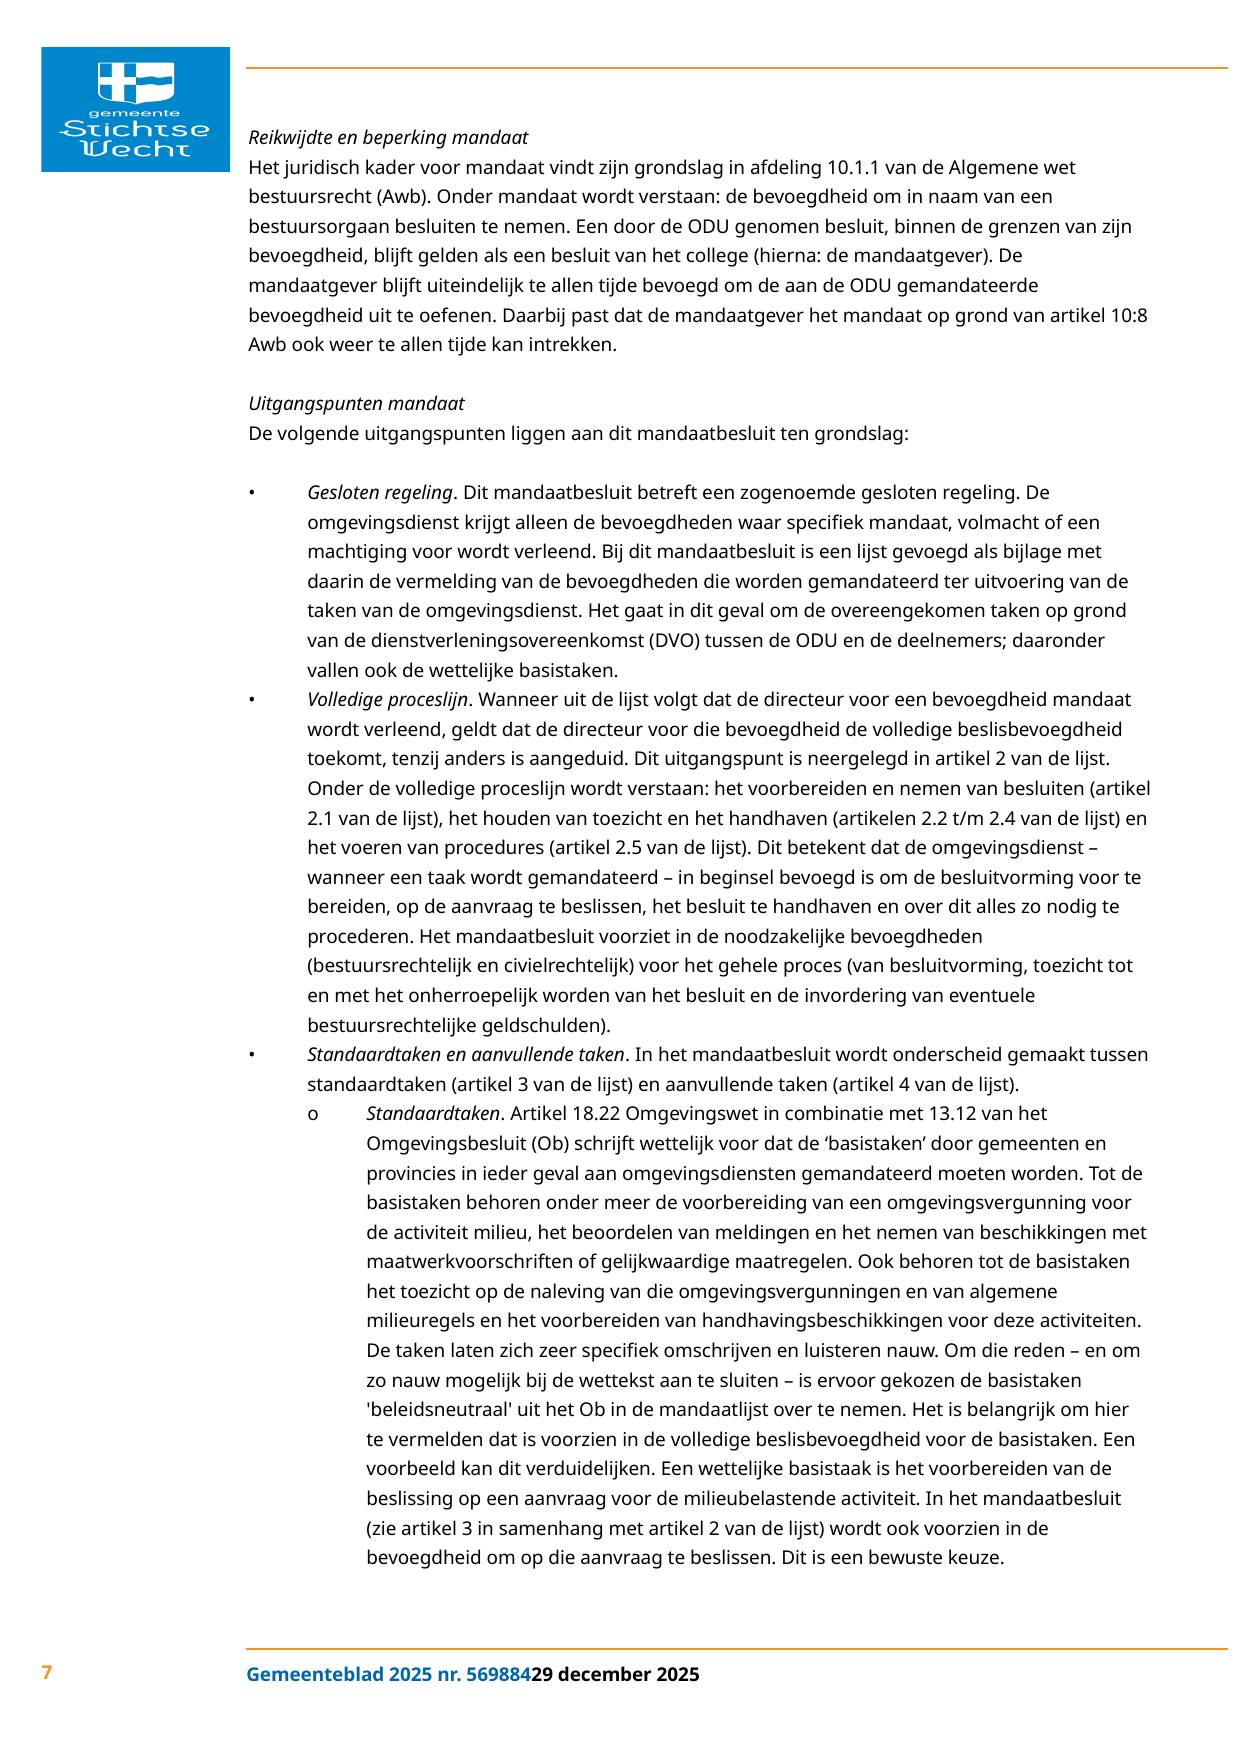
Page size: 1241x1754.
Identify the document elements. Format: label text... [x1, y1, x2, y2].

text De volgende uitgangspunten liggen aan dit mandaatbesluit ten grondslag: [248, 420, 1152, 446]
list Standaardtaken. Artikel 18.22 Omgevingswet in combinatie met 13.12 van het Omgevingsbesluit (Ob) schrijft wettelijk voor dat de ‘basistaken’ door gemeenten en provincies in ieder geval aan omgevingsdiensten gemandateerd moeten worden. Tot de basistaken behoren onder meer de voorbereiding van een omgevingsvergunning voor de activiteit milieu, het beoordelen van meldingen en het nemen van beschikkingen met maatwerkvoorschriften of gelijkwaardige maatregelen. Ook behoren tot de basistaken het toezicht op de naleving van die omgevingsvergunningen en van algemene milieuregels en het voorbereiden van handhavingsbeschikkingen voor deze activiteiten. De taken laten zich zeer specifiek omschrijven en luisteren nauw. Om die reden – en om zo nauw mogelijk bij de wettekst aan te sluiten – is ervoor gekozen de basistaken 'beleidsneutraal' uit het Ob in de mandaatlijst over te nemen. Het is belangrijk om hier te vermelden dat is voorzien in de volledige beslisbevoegdheid voor de basistaken. Een voorbeeld kan dit verduidelijken. Een wettelijke basistaak is het voorbereiden van de beslissing op een aanvraag voor de milieubelastende activiteit. In het mandaatbesluit (zie artikel 3 in samenhang met artikel 2 van de lijst) wordt ook voorzien in de bevoegdheid om op die aanvraag te beslissen. Dit is een bewuste keuze. [307, 1101, 1152, 1570]
picture [137, 63, 174, 103]
text Reikwijdte en beperking mandaat [248, 124, 1152, 150]
text Het juridisch kader voor mandaat vindt zijn grondslag in afdeling 10.1.1 van de Algemene wet bestuursrecht (Awb). Onder mandaat wordt verstaan: de bevoegdheid om in naam van een bestuursorgaan besluiten te nemen. Een door de ODU genomen besluit, binnen de grenzen van zijn bevoegdheid, blijft gelden als een besluit van het college (hierna: de mandaatgever). De mandaatgever blijft uiteindelijk te allen tijde bevoegd om de aan de ODU gemandateerde bevoegdheid uit te oefenen. Daarbij past dat de mandaatgever het mandaat op grond van artikel 10:8 Awb ook weer te allen tijde kan intrekken. [248, 154, 1152, 357]
list Gesloten regeling. Dit mandaatbesluit betreft een zogenoemde gesloten regeling. De omgevingsdienst krijgt alleen de bevoegdheden waar specifiek mandaat, volmacht of een machtiging voor wordt verleend. Bij dit mandaatbesluit is een lijst gevoegd als bijlage met daarin de vermelding van de bevoegdheden die worden gemandateerd ter uitvoering van de taken van de omgevingsdienst. Het gaat in dit geval om de overeengekomen taken op grond van de dienstverleningsovereenkomst (DVO) tussen de ODU en de deelnemers; daaronder vallen ook de wettelijke basistaken. [248, 479, 1152, 683]
text Uitgangspunten mandaat [248, 391, 1152, 416]
picture [99, 63, 135, 101]
list Volledige proceslijn. Wanneer uit de lijst volgt dat de directeur voor een bevoegdheid mandaat wordt verleend, geldt dat de directeur voor die bevoegdheid de volledige beslisbevoegdheid toekomt, tenzij anders is aangeduid. Dit uitgangspunt is neergelegd in artikel 2 van de lijst. Onder de volledige proceslijn wordt verstaan: het voorbereiden en nemen van besluiten (artikel 2.1 van de lijst), het houden van toezicht en het handhaven (artikelen 2.2 t/m 2.4 van de lijst) en het voeren van procedures (artikel 2.5 van de lijst). Dit betekent dat de omgevingsdienst – wanneer een taak wordt gemandateerd – in beginsel bevoegd is om de besluitvorming voor te bereiden, op de aanvraag te beslissen, het besluit te handhaven en over dit alles zo nodig te procederen. Het mandaatbesluit voorziet in de noodzakelijke bevoegdheden (bestuursrechtelijk en civielrechtelijk) voor het gehele proces (van besluitvorming, toezicht tot en met het onherroepelijk worden van het besluit en de invordering van eventuele bestuursrechtelijke geldschulden). [248, 686, 1152, 1038]
list Standaardtaken en aanvullende taken. In het mandaatbesluit wordt onderscheid gemaakt tussen standaardtaken (artikel 3 van de lijst) en aanvullende taken (artikel 4 van de lijst). [248, 1041, 1152, 1097]
